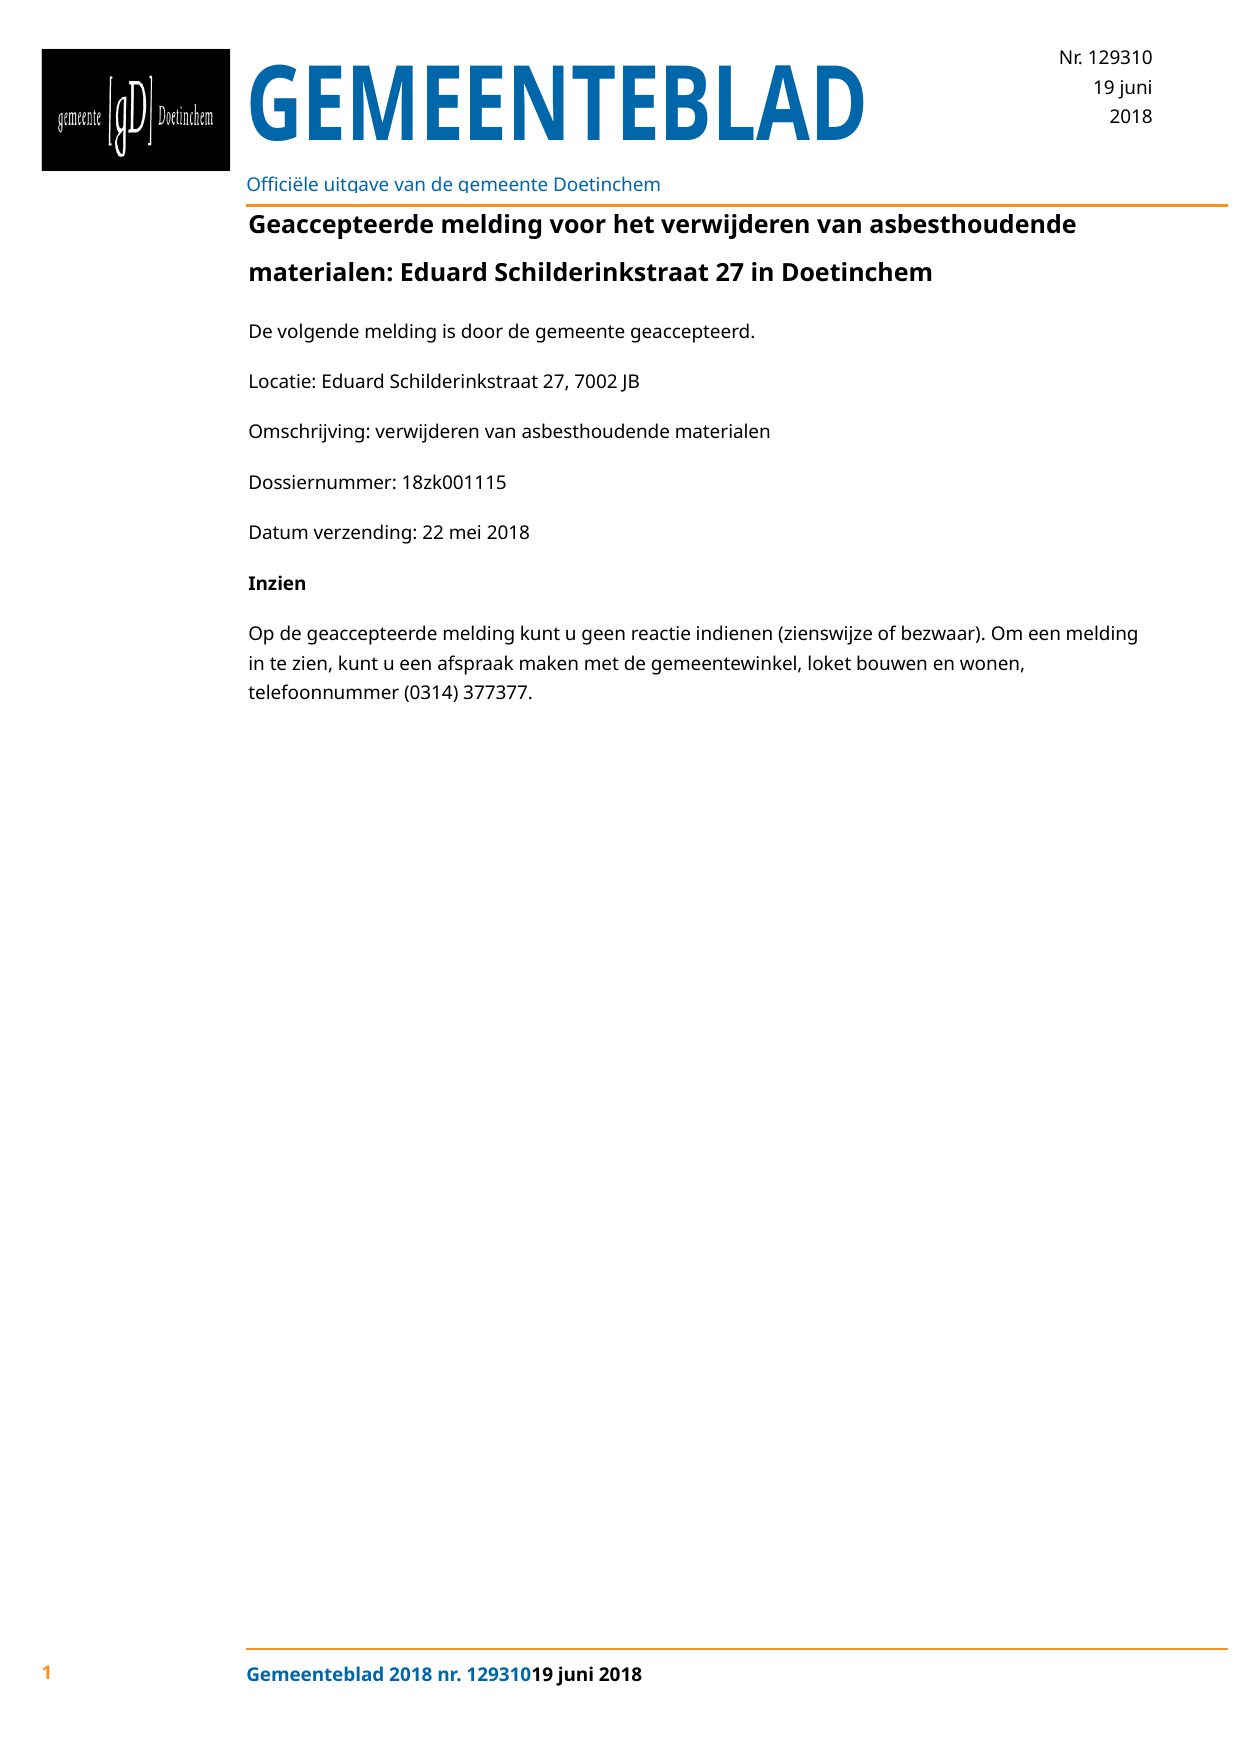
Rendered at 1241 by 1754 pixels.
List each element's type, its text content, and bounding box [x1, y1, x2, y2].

text Omschrijving: verwijderen van asbesthoudende materialen [248, 419, 1152, 444]
text Op de geaccepteerde melding kunt u geen reactie indienen (zienswijze of bezwaar). Om een melding in te zien, kunt u een afspraak maken met de gemeentewinkel, loket bouwen en wonen, telefoonnummer (0314) 377377. [248, 620, 1152, 705]
text De volgende melding is door de gemeente geaccepteerd. [248, 318, 1152, 344]
picture [41, 47, 231, 172]
text Geaccepteerde melding voor het verwijderen van asbesthoudende materialen: Eduard Schilderinkstraat 27 in Doetinchem [248, 207, 1152, 288]
text Datum verzending: 22 mei 2018 [248, 519, 1152, 545]
text Dossiernummer: 18zk001115 [248, 469, 1152, 495]
text Locatie: Eduard Schilderinkstraat 27, 7002 JB [248, 368, 1152, 394]
text Inzien [248, 570, 1152, 596]
